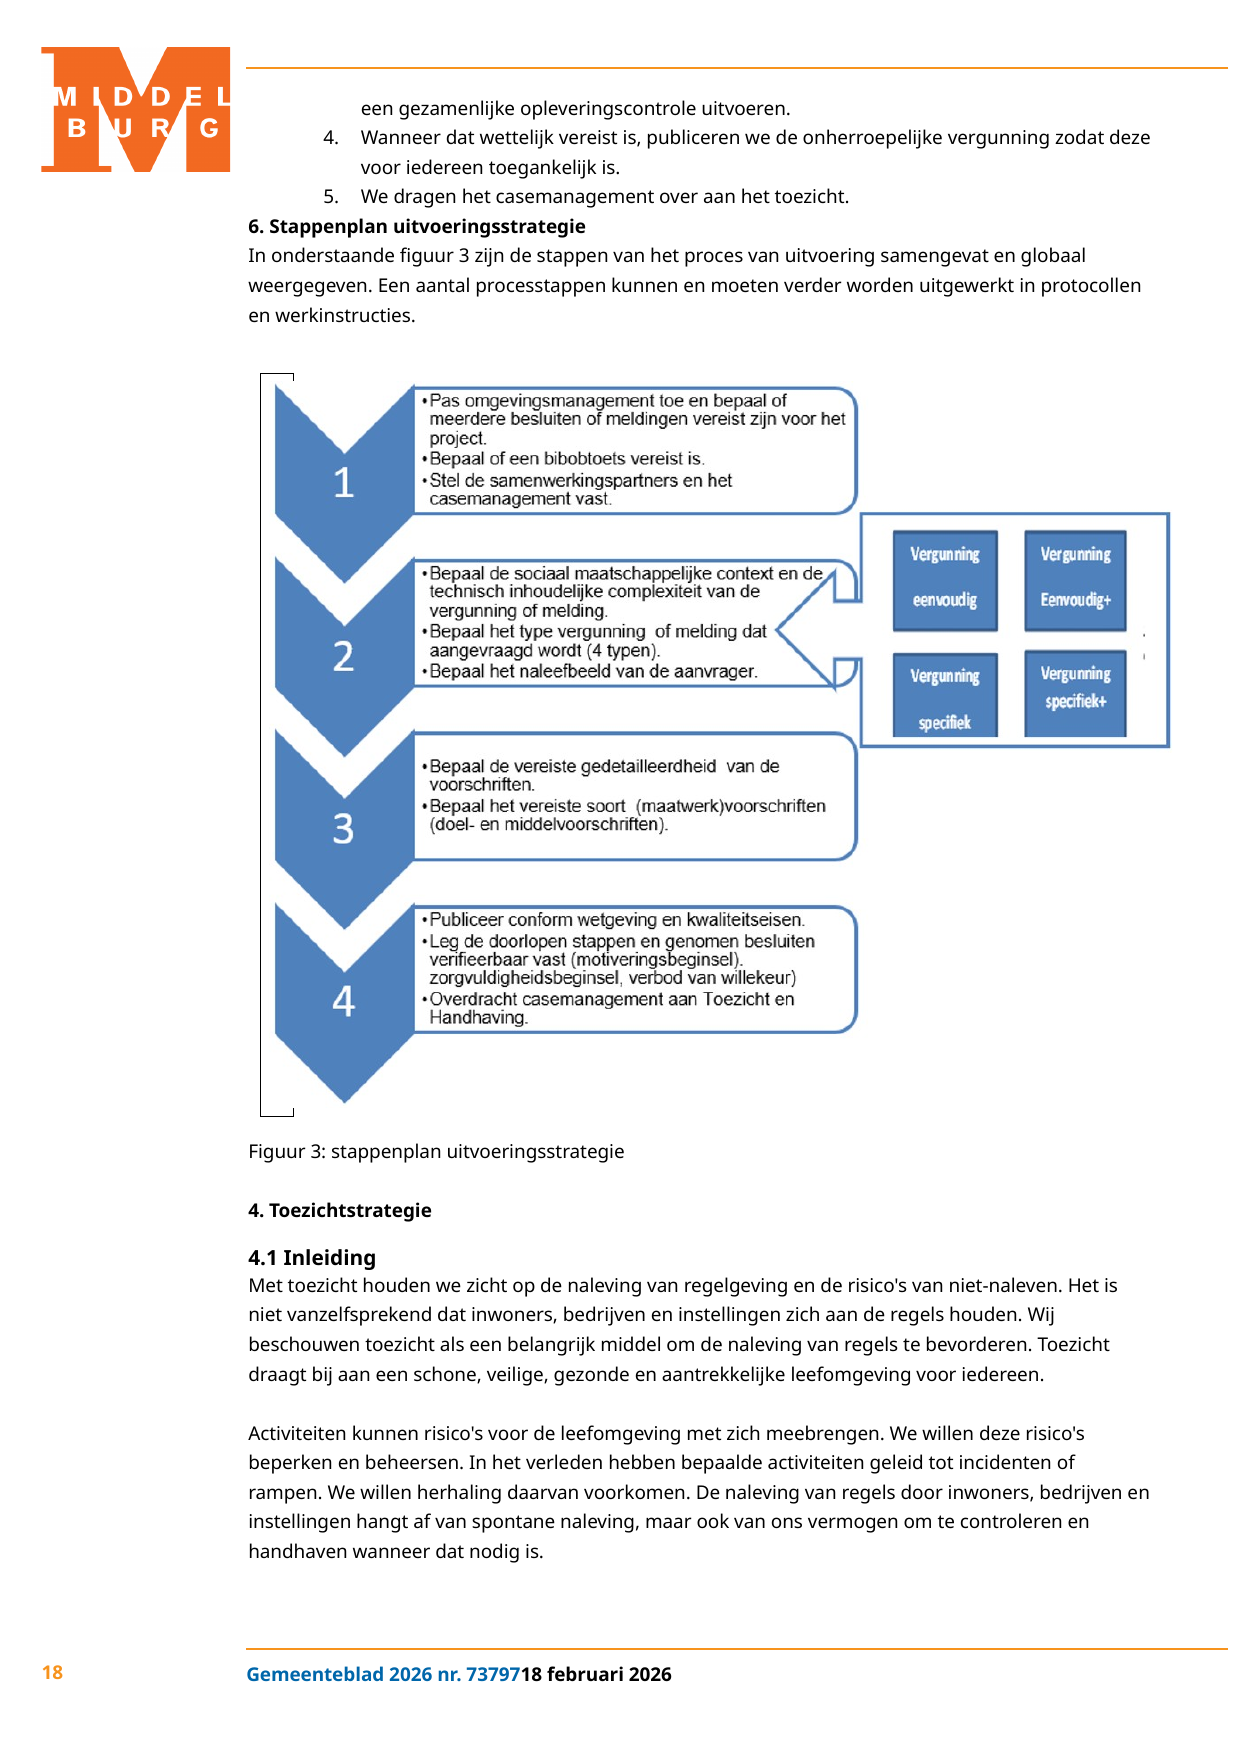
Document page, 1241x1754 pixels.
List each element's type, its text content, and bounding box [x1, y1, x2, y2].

text 4.1 Inleiding [248, 1243, 1152, 1272]
list een gezamenlijke opleveringscontrole uitvoeren. [323, 95, 1152, 121]
text 4. Toezichtstrategie [248, 1197, 1152, 1223]
picture [268, 381, 1173, 1108]
text In onderstaande figuur 3 zijn de stappen van het proces van uitvoering samengevat en globaal weergegeven. Een aantal processtappen kunnen en moeten verder worden uitgewerkt in protocollen en werkinstructies. [248, 243, 1152, 328]
list Wanneer dat wettelijk vereist is, publiceren we de onherroepelijke vergunning zodat deze voor iedereen toegankelijk is. [323, 124, 1152, 180]
text Activiteiten kunnen risico's voor de leefomgeving met zich meebrengen. We willen deze risico's beperken en beheersen. In het verleden hebben bepaalde activiteiten geleid tot incidenten of rampen. We willen herhaling daarvan voorkomen. De naleving van regels door inwoners, bedrijven en instellingen hangt af van spontane naleving, maar ook van ons vermogen om te controleren en handhaven wanneer dat nodig is. [248, 1420, 1152, 1564]
list We dragen het casemanagement over aan het toezicht. [323, 183, 1152, 209]
text Figuur 3: stappenplan uitvoeringsstrategie [248, 1138, 1152, 1163]
picture [41, 47, 231, 172]
text 6. Stappenplan uitvoeringsstrategie [248, 213, 1152, 239]
text Met toezicht houden we zicht op de naleving van regelgeving en de risico's van niet-naleven. Het is niet vanzelfsprekend dat inwoners, bedrijven en instellingen zich aan de regels houden. Wij beschouwen toezicht als een belangrijk middel om de naleving van regels te bevorderen. Toezicht draagt bij aan een schone, veilige, gezonde en aantrekkelijke leefomgeving voor iedereen. [248, 1272, 1152, 1386]
